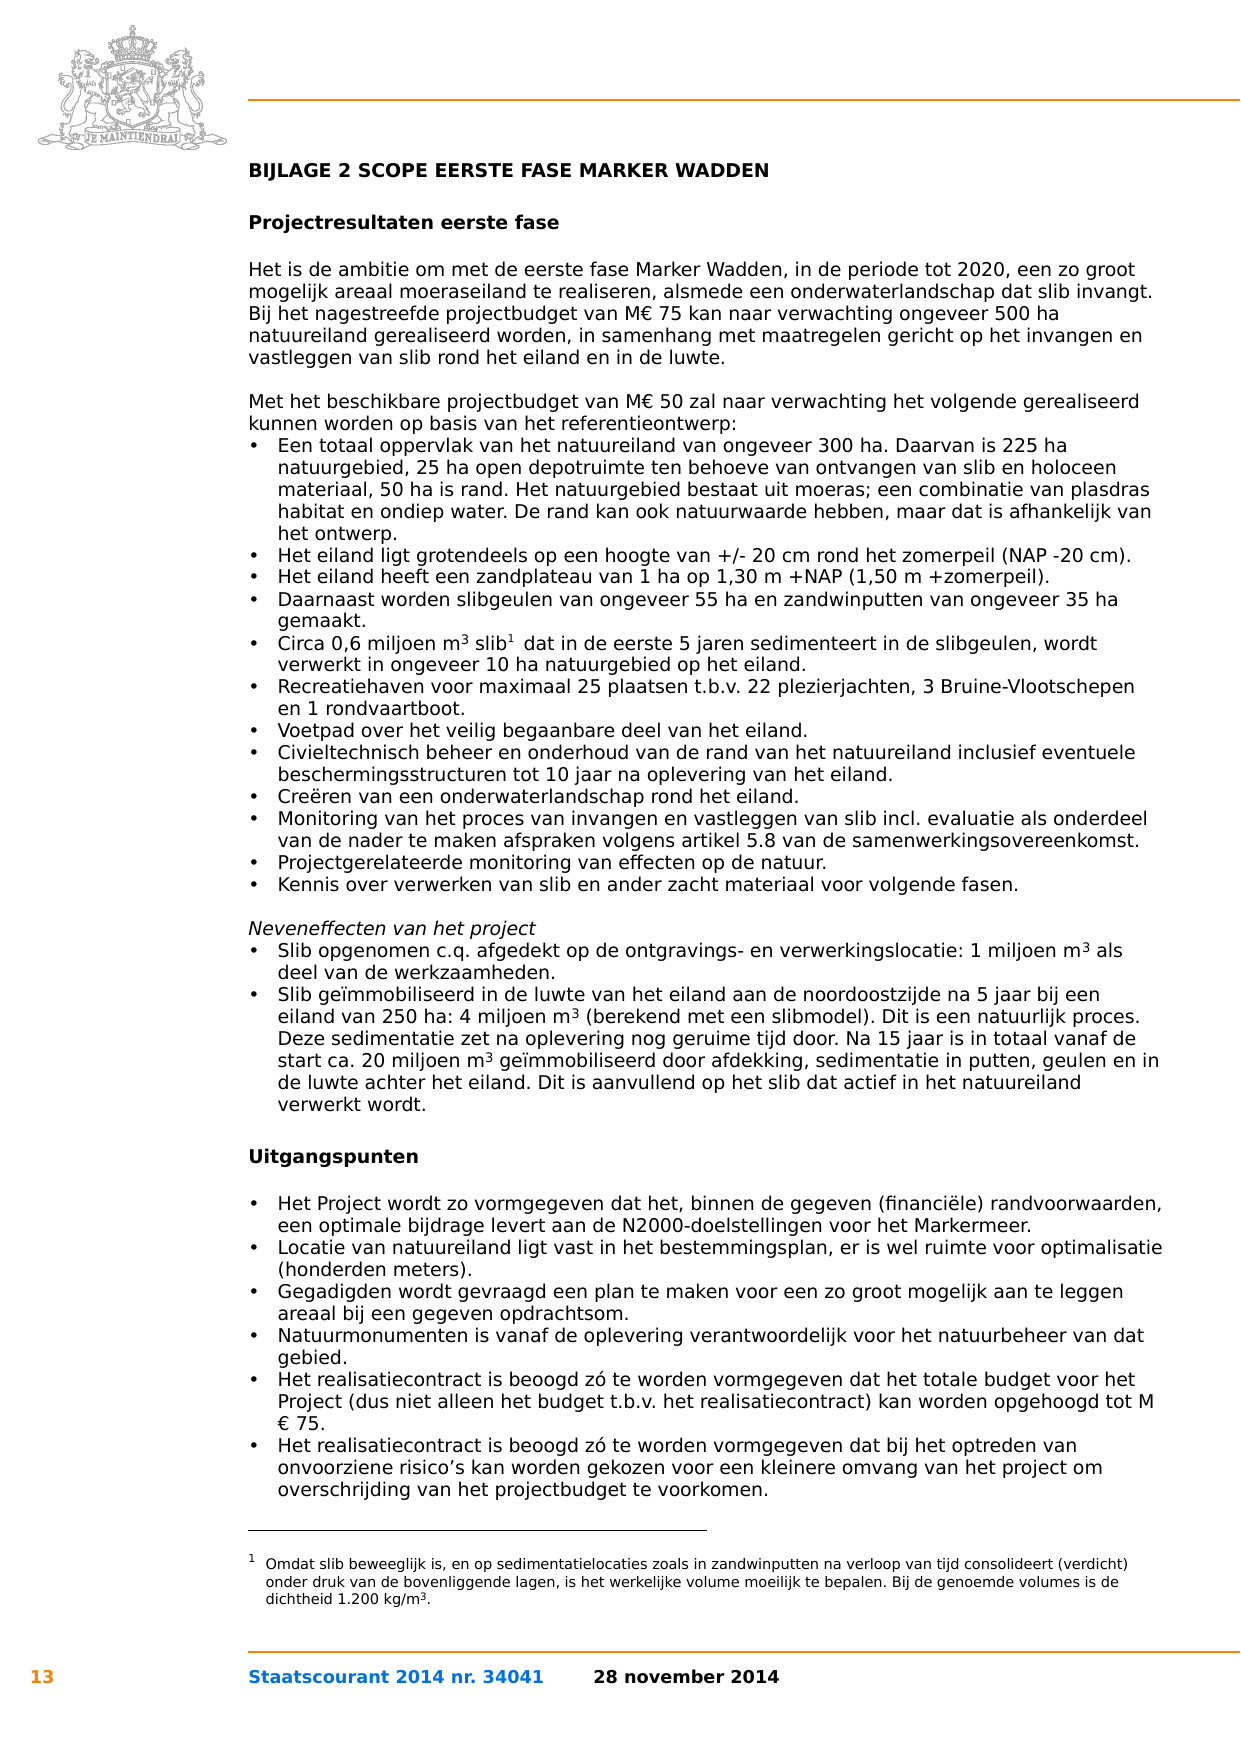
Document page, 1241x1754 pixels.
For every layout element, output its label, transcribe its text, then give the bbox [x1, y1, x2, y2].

subtitle Neveneffecten van het project [248, 918, 1163, 940]
text • Een totaal oppervlak van het natuureiland van ongeveer 300 ha. Daarvan is 225 ha natuurgebied, 25 ha open depotruimte ten behoeve van ontvangen van slib en holoceen materiaal, 50 ha is rand. Het natuurgebied bestaat uit moeras; een combinatie van plasdras habitat en ondiep water. De rand kan ook natuurwaarde hebben, maar dat is afhankelijk van het ontwerp. [248, 434, 1163, 544]
text • Civieltechnisch beheer en onderhoud van de rand van het natuureiland inclusief eventuele beschermingsstructuren tot 10 jaar na oplevering van het eiland. [248, 742, 1163, 786]
text Met het beschikbare projectbudget van M€ 50 zal naar verwachting het volgende gerealiseerd kunnen worden op basis van het referentieontwerp: [248, 391, 1163, 434]
text • Locatie van natuureiland ligt vast in het bestemmingsplan, er is wel ruimte voor optimalisatie (honderden meters). [248, 1237, 1163, 1281]
text • Natuurmonumenten is vanaf de oplevering verantwoordelijk voor het natuurbeheer van dat gebied. [248, 1325, 1163, 1369]
text • Het realisatiecontract is beoogd zó te worden vormgegeven dat bij het optreden van onvoorziene risico’s kan worden gekozen voor een kleinere omvang van het project om overschrijding van het projectbudget te voorkomen. [248, 1434, 1163, 1501]
text • Kennis over verwerken van slib en ander zacht materiaal voor volgende fasen. [248, 874, 1163, 896]
text • Het Project wordt zo vormgegeven dat het, binnen de gegeven (financiële) randvoorwaarden, een optimale bijdrage levert aan de N2000-doelstellingen voor het Markermeer. [248, 1193, 1163, 1237]
text • Circa 0,6 miljoen m3 slib dat in de eerste 5 jaren sedimenteert in de slibgeulen, wordt verwerkt in ongeveer 10 ha natuurgebied op het eiland. [248, 632, 1163, 676]
text • Projectgerelateerde monitoring van effecten op de natuur. [248, 852, 1163, 874]
subtitle Uitgangspunten [248, 1146, 1163, 1168]
text • Creëren van een onderwaterlandschap rond het eiland. [248, 786, 1163, 808]
picture [38, 25, 227, 150]
text • Gegadigden wordt gevraagd een plan te maken voor een zo groot mogelijk aan te leggen areaal bij een gegeven opdrachtsom. [248, 1281, 1163, 1325]
text • Het eiland ligt grotendeels op een hoogte van +/- 20 cm rond het zomerpeil (NAP -20 cm). [248, 544, 1163, 566]
text • Monitoring van het proces van invangen en vastleggen van slib incl. evaluatie als onderdeel van de nader te maken afspraken volgens artikel 5.8 van de samenwerkingsovereenkomst. [248, 808, 1163, 852]
text • Voetpad over het veilig begaanbare deel van het eiland. [248, 720, 1163, 742]
text Omdat slib beweeglijk is, en op sedimentatielocaties zoals in zandwinputten na verloop van tijd consolideert (verdicht) onder druk van de bovenliggende lagen, is het werkelijke volume moeilijk te bepalen. Bij de genoemde volumes is de dichtheid 1.200 kg/m3. [248, 1552, 1163, 1608]
subtitle Projectresultaten eerste fase [248, 212, 1163, 234]
text • Daarnaast worden slibgeulen van ongeveer 55 ha en zandwinputten van ongeveer 35 ha gemaakt. [248, 588, 1163, 632]
text • Recreatiehaven voor maximaal 25 plaatsen t.b.v. 22 plezierjachten, 3 Bruine-Vlootschepen en 1 rondvaartboot. [248, 676, 1163, 720]
text Het is de ambitie om met de eerste fase Marker Wadden, in de periode tot 2020, een zo groot mogelijk areaal moeraseiland te realiseren, alsmede een onderwaterlandschap dat slib invangt. Bij het nagestreefde projectbudget van M€ 75 kan naar verwachting ongeveer 500 ha natuureiland gerealiseerd worden, in samenhang met maatregelen gericht op het invangen en vastleggen van slib rond het eiland en in de luwte. [248, 259, 1163, 369]
text • Slib geïmmobiliseerd in de luwte van het eiland aan de noordoostzijde na 5 jaar bij een eiland van 250 ha: 4 miljoen m3 (berekend met een slibmodel). Dit is een natuurlijk proces. Deze sedimentatie zet na oplevering nog geruime tijd door. Na 15 jaar is in totaal vanaf de start ca. 20 miljoen m3 geïmmobiliseerd door afdekking, sedimentatie in putten, geulen en in de luwte achter het eiland. Dit is aanvullend op het slib dat actief in het natuureiland verwerkt wordt. [248, 984, 1163, 1116]
text • Slib opgenomen c.q. afgedekt op de ontgravings- en verwerkingslocatie: 1 miljoen m3 als deel van de werkzaamheden. [248, 940, 1163, 984]
subtitle BIJLAGE 2 SCOPE EERSTE FASE MARKER WADDEN [248, 160, 1163, 182]
text • Het realisatiecontract is beoogd zó te worden vormgegeven dat het totale budget voor het Project (dus niet alleen het budget t.b.v. het realisatiecontract) kan worden opgehoogd tot M € 75. [248, 1369, 1163, 1434]
text • Het eiland heeft een zandplateau van 1 ha op 1,30 m +NAP (1,50 m +zomerpeil). [248, 566, 1163, 588]
